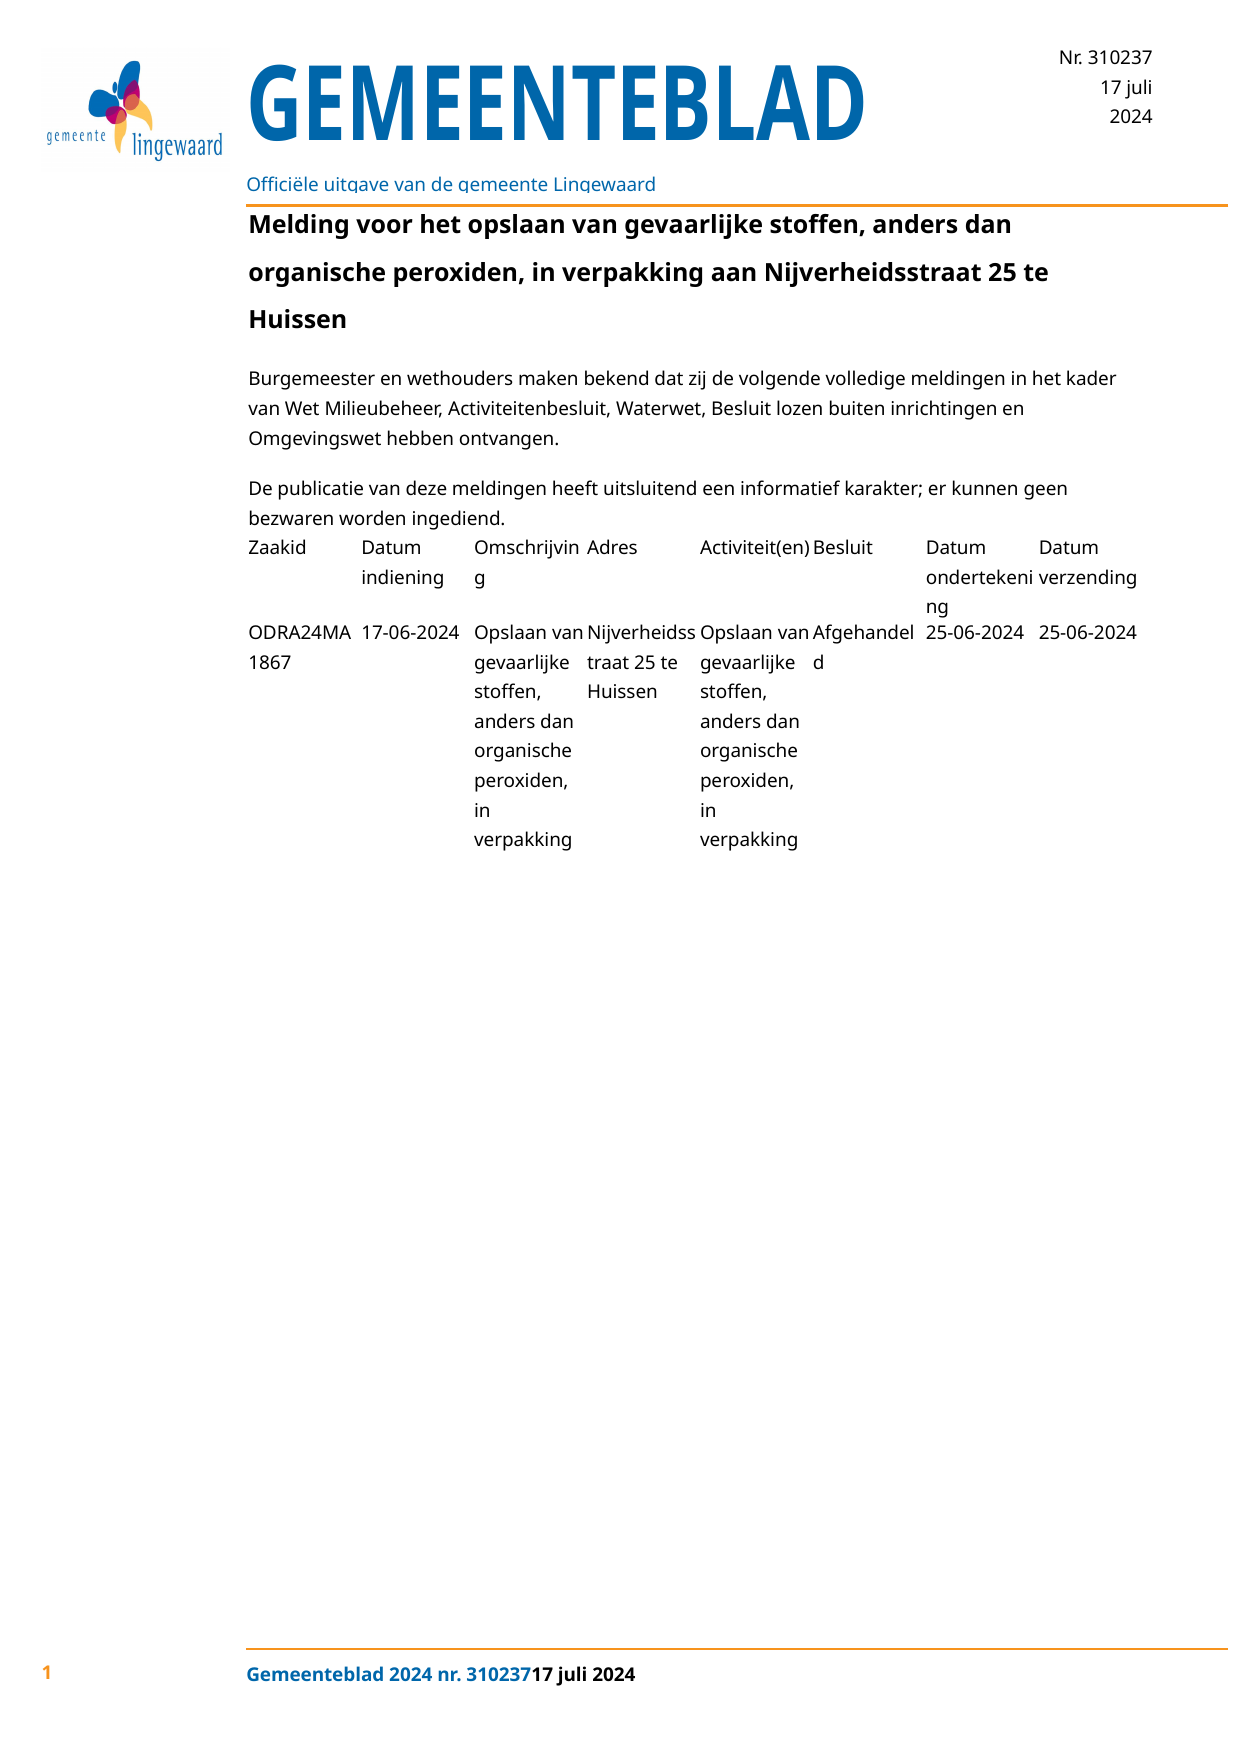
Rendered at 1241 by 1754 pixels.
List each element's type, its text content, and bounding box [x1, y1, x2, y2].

table_cell Afgehandeld [813, 619, 926, 852]
text Burgemeester en wethouders maken bekend dat zij de volgende volledige meldingen in het kader van Wet Milieubeheer, Activiteitenbesluit, Waterwet, Besluit lozen buiten inrichtingen en Omgevingswet hebben ontvangen. [248, 366, 1152, 450]
table_header Omschrijving [474, 534, 587, 619]
table_header Datum ondertekening [926, 534, 1038, 619]
table_cell ODRA24MA1867 [248, 619, 361, 852]
table_header Activiteit(en) [700, 534, 813, 619]
table_header Datum verzending [1039, 534, 1152, 619]
table_header Adres [587, 534, 700, 619]
text Melding voor het opslaan van gevaarlijke stoffen, anders dan organische peroxiden, in verpakking aan Nijverheidsstraat 25 te Huissen [248, 207, 1152, 336]
picture [41, 47, 231, 172]
table_cell 25-06-2024 [926, 619, 1038, 852]
table_header Zaakid [248, 534, 361, 619]
table_cell 17-06-2024 [361, 619, 474, 852]
table_header Datum indiening [361, 534, 474, 619]
table_cell 25-06-2024 [1039, 619, 1152, 852]
table_header Besluit [813, 534, 926, 619]
table_cell Opslaan van gevaarlijke stoffen, anders dan organische peroxiden, in verpakking [700, 619, 813, 852]
table_cell Opslaan van gevaarlijke stoffen, anders dan organische peroxiden, in verpakking [474, 619, 587, 852]
table_cell Nijverheidsstraat 25 te Huissen [587, 619, 700, 852]
text De publicatie van deze meldingen heeft uitsluitend een informatief karakter; er kunnen geen bezwaren worden ingediend. [248, 475, 1152, 530]
